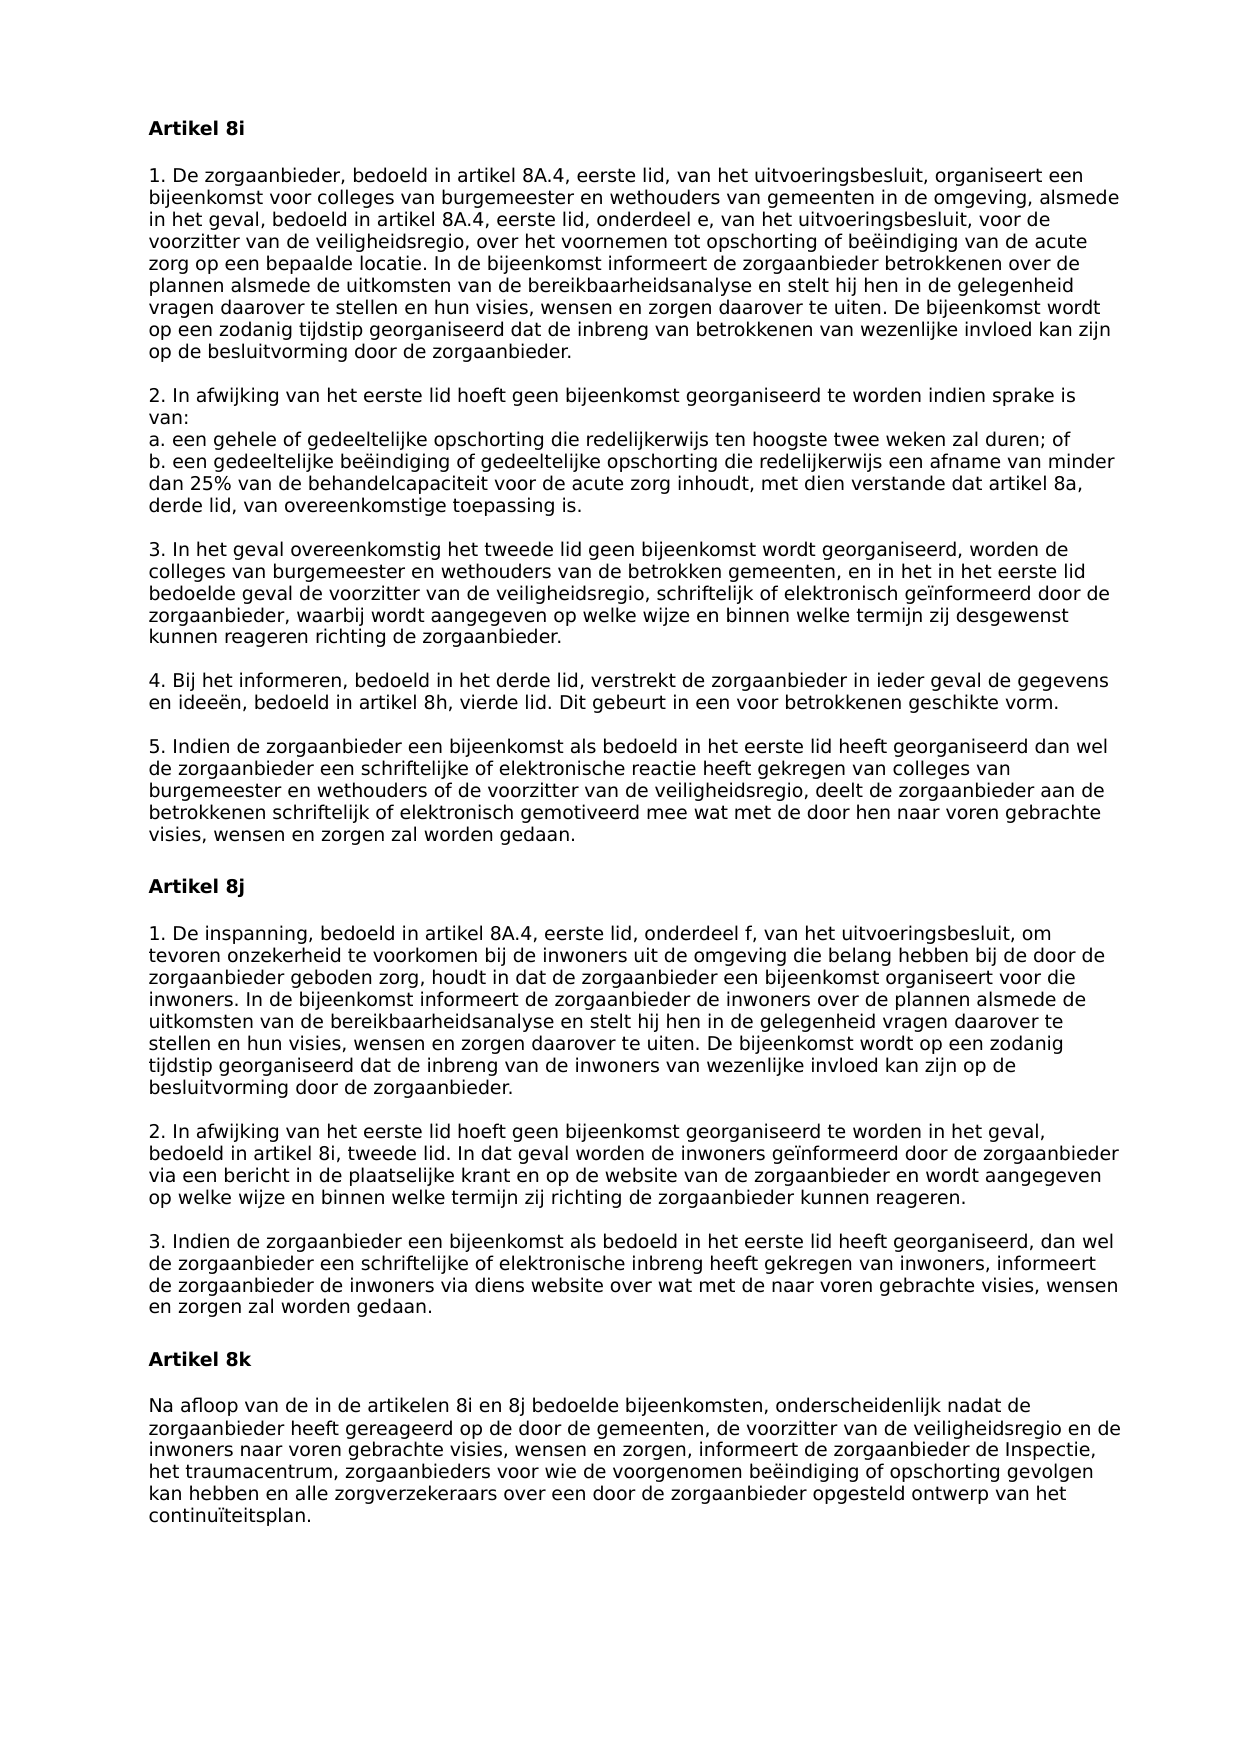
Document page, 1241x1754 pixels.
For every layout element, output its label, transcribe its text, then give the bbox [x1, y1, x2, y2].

subtitle Artikel 8j [148, 876, 1122, 898]
text 1. De zorgaanbieder, bedoeld in artikel 8A.4, eerste lid, van het uitvoeringsbesluit, organiseert een bijeenkomst voor colleges van burgemeester en wethouders van gemeenten in de omgeving, alsmede in het geval, bedoeld in artikel 8A.4, eerste lid, onderdeel e, van het uitvoeringsbesluit, voor de voorzitter van de veiligheidsregio, over het voornemen tot opschorting of beëindiging van de acute zorg op een bepaalde locatie. In de bijeenkomst informeert de zorgaanbieder betrokkenen over de plannen alsmede de uitkomsten van de bereikbaarheidsanalyse en stelt hij hen in de gelegenheid vragen daarover te stellen en hun visies, wensen en zorgen daarover te uiten. De bijeenkomst wordt op een zodanig tijdstip georganiseerd dat de inbreng van betrokkenen van wezenlijke invloed kan zijn op de besluitvorming door de zorgaanbieder. [148, 165, 1122, 363]
subtitle Artikel 8i [148, 118, 1122, 140]
text Na afloop van de in de artikelen 8i en 8j bedoelde bijeenkomsten, onderscheidenlijk nadat de zorgaanbieder heeft gereageerd op de door de gemeenten, de voorzitter van de veiligheidsregio en de inwoners naar voren gebrachte visies, wensen en zorgen, informeert de zorgaanbieder de Inspectie, het traumacentrum, zorgaanbieders voor wie de voorgenomen beëindiging of opschorting gevolgen kan hebben en alle zorgverzekeraars over een door de zorgaanbieder opgesteld ontwerp van het continuïteitsplan. [148, 1395, 1122, 1527]
text a. een gehele of gedeeltelijke opschorting die redelijkerwijs ten hoogste twee weken zal duren; of [148, 429, 1122, 451]
text 3. Indien de zorgaanbieder een bijeenkomst als bedoeld in het eerste lid heeft georganiseerd, dan wel de zorgaanbieder een schriftelijke of elektronische inbreng heeft gekregen van inwoners, informeert de zorgaanbieder de inwoners via diens website over wat met de naar voren gebrachte visies, wensen en zorgen zal worden gedaan. [148, 1231, 1122, 1318]
text 3. In het geval overeenkomstig het tweede lid geen bijeenkomst wordt georganiseerd, worden de colleges van burgemeester en wethouders van de betrokken gemeenten, en in het in het eerste lid bedoelde geval de voorzitter van de veiligheidsregio, schriftelijk of elektronisch geïnformeerd door de zorgaanbieder, waarbij wordt aangegeven op welke wijze en binnen welke termijn zij desgewenst kunnen reageren richting de zorgaanbieder. [148, 538, 1122, 648]
text 1. De inspanning, bedoeld in artikel 8A.4, eerste lid, onderdeel f, van het uitvoeringsbesluit, om tevoren onzekerheid te voorkomen bij de inwoners uit de omgeving die belang hebben bij de door de zorgaanbieder geboden zorg, houdt in dat de zorgaanbieder een bijeenkomst organiseert voor die inwoners. In de bijeenkomst informeert de zorgaanbieder de inwoners over de plannen alsmede de uitkomsten van de bereikbaarheidsanalyse en stelt hij hen in de gelegenheid vragen daarover te stellen en hun visies, wensen en zorgen daarover te uiten. De bijeenkomst wordt op een zodanig tijdstip georganiseerd dat de inbreng van de inwoners van wezenlijke invloed kan zijn op de besluitvorming door de zorgaanbieder. [148, 923, 1122, 1099]
text 2. In afwijking van het eerste lid hoeft geen bijeenkomst georganiseerd te worden in het geval, bedoeld in artikel 8i, tweede lid. In dat geval worden de inwoners geïnformeerd door de zorgaanbieder via een bericht in de plaatselijke krant en op de website van de zorgaanbieder en wordt aangegeven op welke wijze en binnen welke termijn zij richting de zorgaanbieder kunnen reageren. [148, 1121, 1122, 1209]
text 2. In afwijking van het eerste lid hoeft geen bijeenkomst georganiseerd te worden indien sprake is van: [148, 385, 1122, 429]
subtitle Artikel 8k [148, 1348, 1122, 1370]
text 5. Indien de zorgaanbieder een bijeenkomst als bedoeld in het eerste lid heeft georganiseerd dan wel de zorgaanbieder een schriftelijke of elektronische reactie heeft gekregen van colleges van burgemeester en wethouders of de voorzitter van de veiligheidsregio, deelt de zorgaanbieder aan de betrokkenen schriftelijk of elektronisch gemotiveerd mee wat met de door hen naar voren gebrachte visies, wensen en zorgen zal worden gedaan. [148, 736, 1122, 846]
text b. een gedeeltelijke beëindiging of gedeeltelijke opschorting die redelijkerwijs een afname van minder dan 25% van de behandelcapaciteit voor de acute zorg inhoudt, met dien verstande dat artikel 8a, derde lid, van overeenkomstige toepassing is. [148, 451, 1122, 517]
text 4. Bij het informeren, bedoeld in het derde lid, verstrekt de zorgaanbieder in ieder geval de gegevens en ideeën, bedoeld in artikel 8h, vierde lid. Dit gebeurt in een voor betrokkenen geschikte vorm. [148, 670, 1122, 714]
